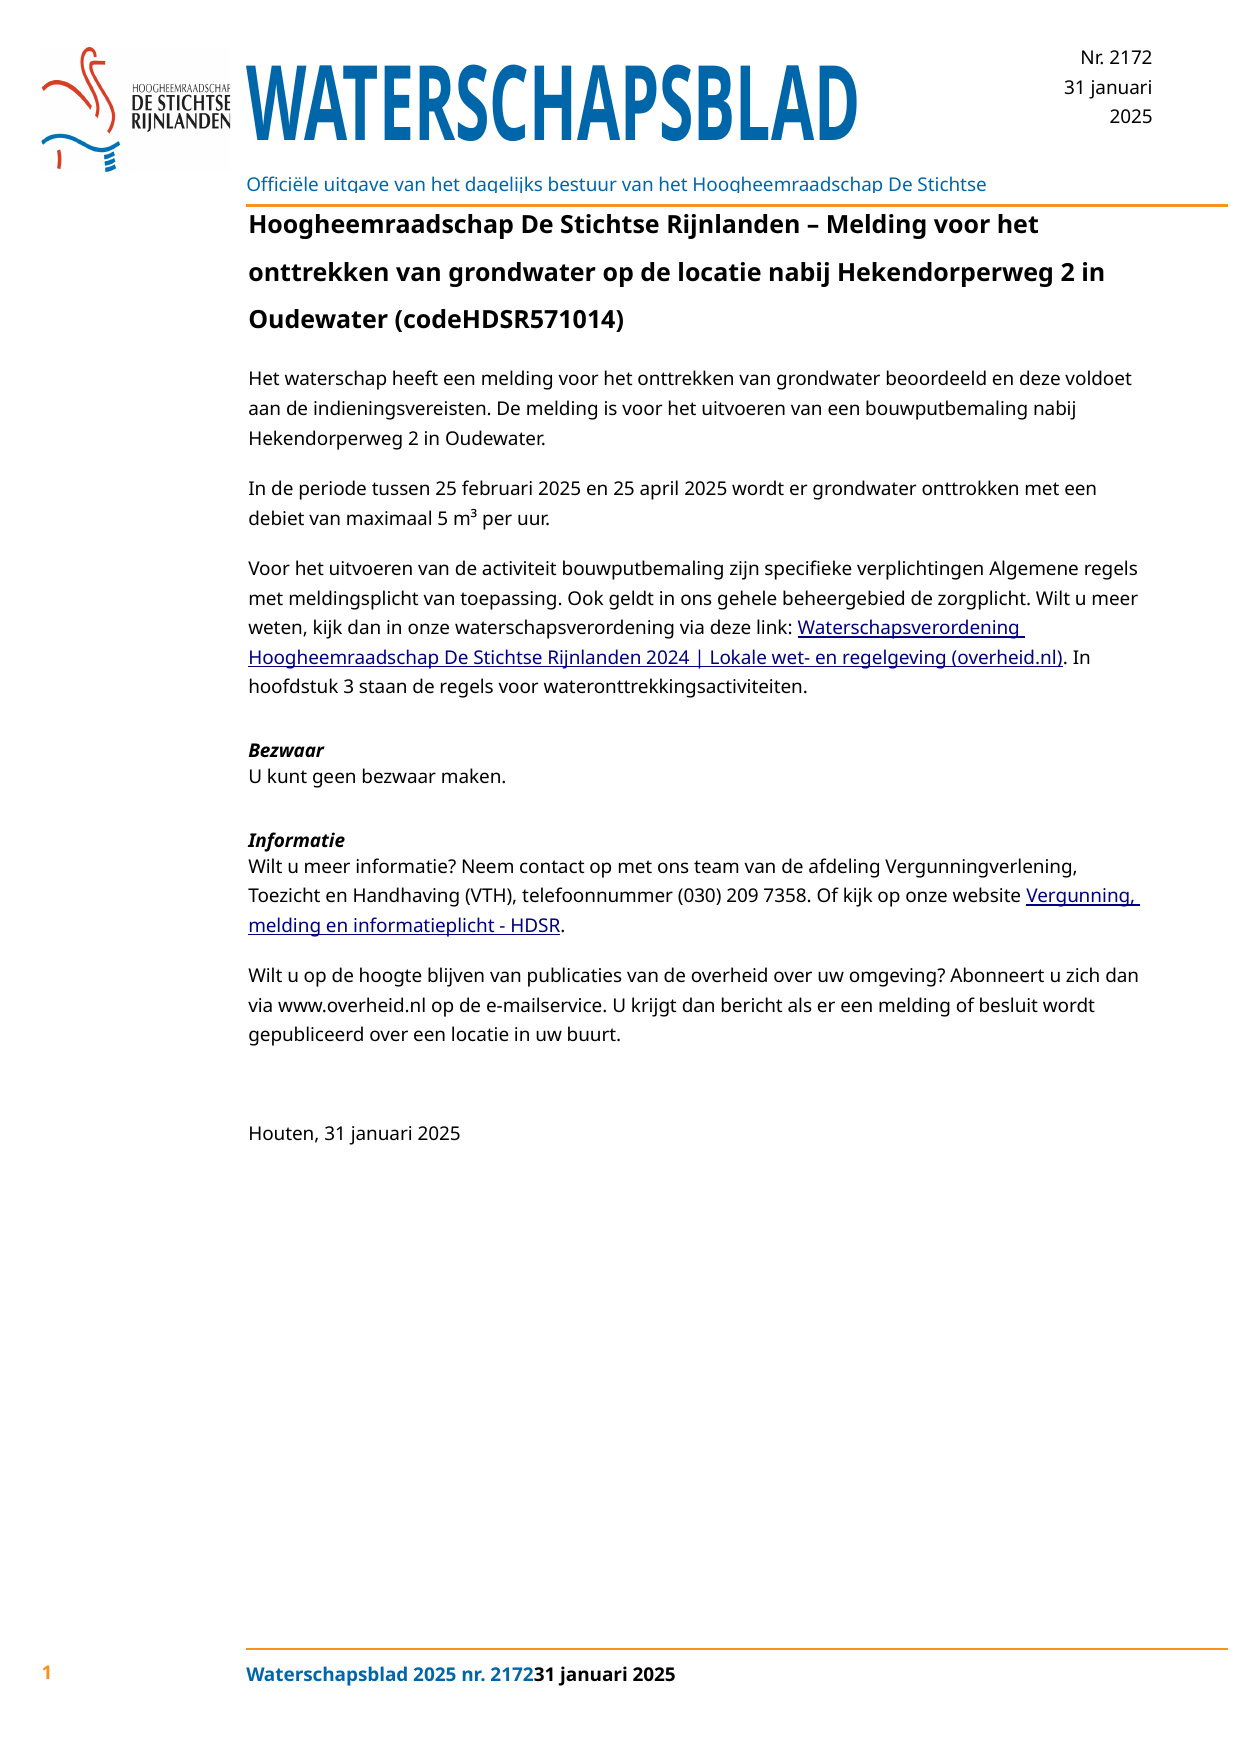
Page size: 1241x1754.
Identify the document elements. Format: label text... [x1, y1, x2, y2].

text Bezwaar [248, 737, 1152, 763]
picture [41, 47, 231, 172]
text Wilt u meer informatie? Neem contact op met ons team van de afdeling Vergunningverlening, Toezicht en Handhaving (VTH), telefoonnummer (030) 209 7358. Of kijk op onze website Vergunning, melding en informatieplicht - HDSR. [248, 853, 1152, 938]
text Informatie [248, 827, 1152, 853]
text In de periode tussen 25 februari 2025 en 25 april 2025 wordt er grondwater onttrokken met een debiet van maximaal 5 m³ per uur. [248, 475, 1152, 530]
text Wilt u op de hoogte blijven van publicaties van de overheid over uw omgeving? Abonneert u zich dan via www.overheid.nl op de e-mailservice. U krijgt dan bericht als er een melding of besluit wordt gepubliceerd over een locatie in uw buurt. [248, 962, 1152, 1047]
text U kunt geen bezwaar maken. [248, 763, 1152, 789]
text Hoogheemraadschap De Stichtse Rijnlanden – Melding voor het onttrekken van grondwater op de locatie nabij Hekendorperweg 2 in Oudewater (codeHDSR571014) [248, 207, 1152, 336]
text Het waterschap heeft een melding voor het onttrekken van grondwater beoordeeld en deze voldoet aan de indieningsvereisten. De melding is voor het uitvoeren van een bouwputbemaling nabij Hekendorperweg 2 in Oudewater. [248, 366, 1152, 450]
text Houten, 31 januari 2025 [248, 1120, 1152, 1146]
text Voor het uitvoeren van de activiteit bouwputbemaling zijn specifieke verplichtingen Algemene regels met meldingsplicht van toepassing. Ook geldt in ons gehele beheergebied de zorgplicht. Wilt u meer weten, kijk dan in onze waterschapsverordening via deze link: Waterschapsverordening Hoogheemraadschap De Stichtse Rijnlanden 2024 | Lokale wet- en regelgeving (overheid.nl). In hoofdstuk 3 staan de regels voor wateronttrekkingsactiviteiten. [248, 555, 1152, 699]
